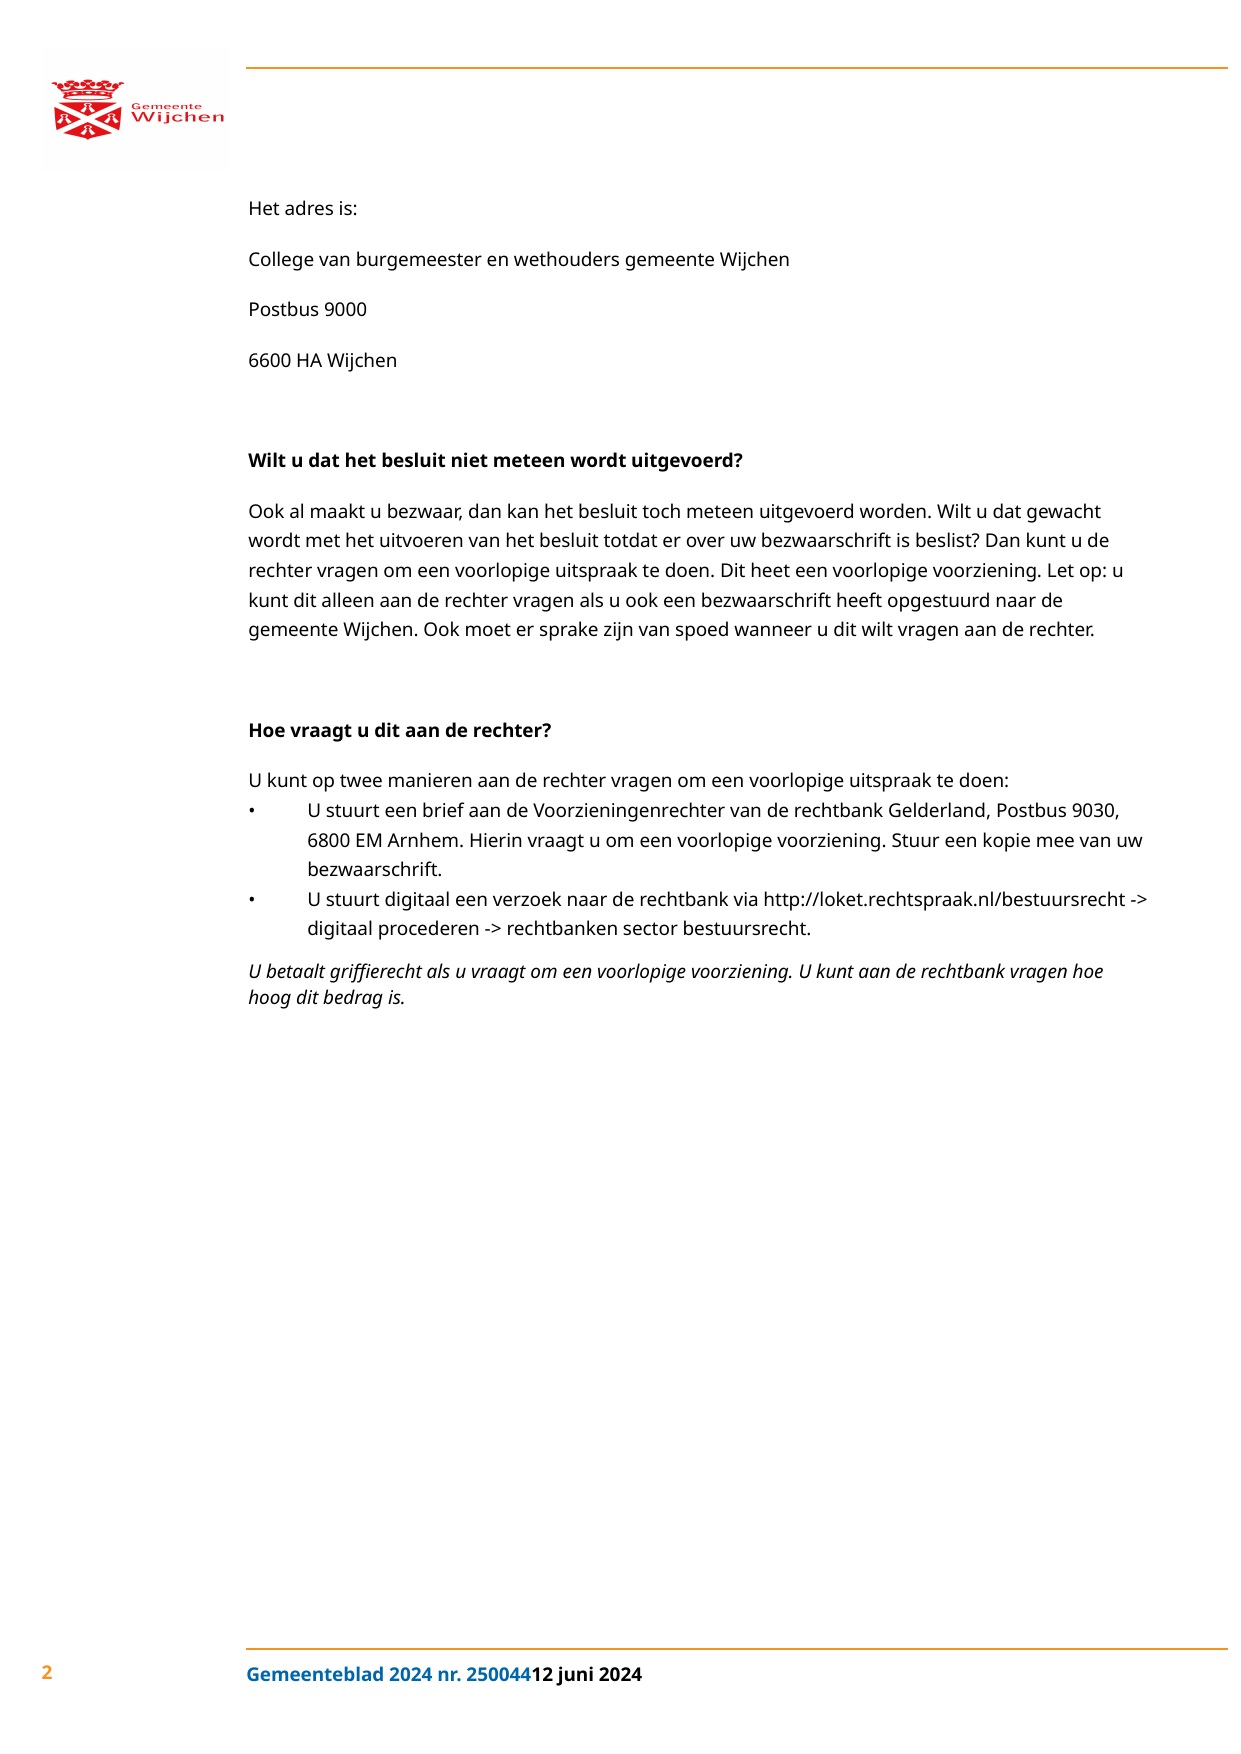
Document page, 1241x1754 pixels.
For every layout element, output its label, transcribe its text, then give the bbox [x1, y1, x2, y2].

text 6600 HA Wijchen [248, 347, 1152, 373]
list U stuurt digitaal een verzoek naar de rechtbank via http://loket.rechtspraak.nl/bestuursrecht -> digitaal procederen -> rechtbanken sector bestuursrecht. [248, 886, 1152, 941]
text Postbus 9000 [248, 296, 1152, 322]
text U betaalt griffierecht als u vraagt om een voorlopige voorziening. U kunt aan de rechtbank vragen hoe hoog dit bedrag is. [248, 959, 1152, 1010]
text U kunt op twee manieren aan de rechter vragen om een voorlopige uitspraak te doen: [248, 768, 1152, 793]
text Ook al maakt u bezwaar, dan kan het besluit toch meteen uitgevoerd worden. Wilt u dat gewacht wordt met het uitvoeren van het besluit totdat er over uw bezwaarschrift is beslist? Dan kunt u de rechter vragen om een voorlopige uitspraak te doen. Dit heet een voorlopige voorziening. Let op: u kunt dit alleen aan de rechter vragen als u ook een bezwaarschrift heeft opgestuurd naar de gemeente Wijchen. Ook moet er sprake zijn van spoed wanneer u dit wilt vragen aan de rechter. [248, 498, 1152, 642]
text Hoe vraagt u dit aan de rechter? [248, 717, 1152, 743]
text Het adres is: [248, 196, 1152, 221]
text College van burgemeester en wethouders gemeente Wijchen [248, 246, 1152, 272]
list U stuurt een brief aan de Voorzieningenrechter van de rechtbank Gelderland, Postbus 9030, 6800 EM Arnhem. Hierin vraagt u om een voorlopige voorziening. Stuur een kopie mee van uw bezwaarschrift. [248, 797, 1152, 882]
text Wilt u dat het besluit niet meteen wordt uitgevoerd? [248, 448, 1152, 473]
picture [41, 47, 231, 172]
